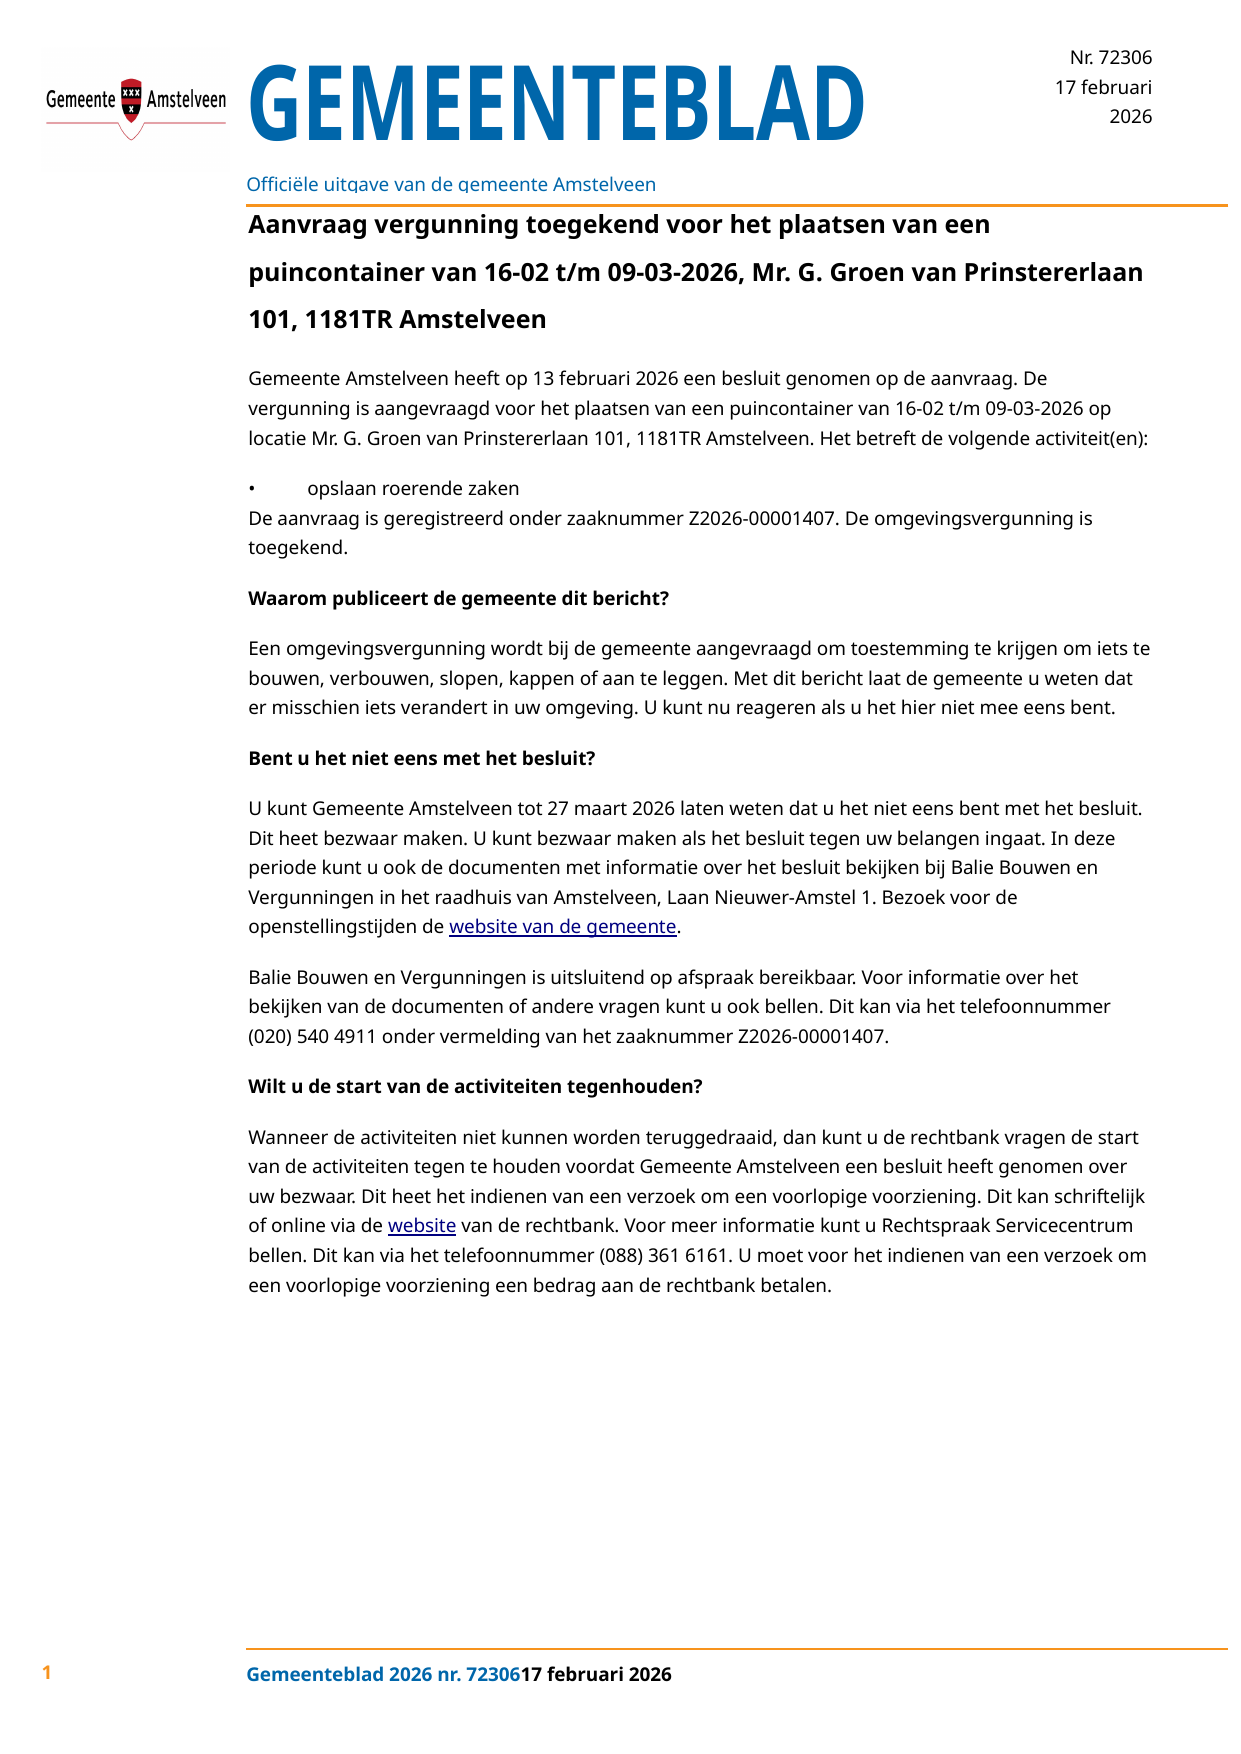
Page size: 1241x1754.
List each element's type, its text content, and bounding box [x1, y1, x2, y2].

text Een omgevingsvergunning wordt bij de gemeente aangevraagd om toestemming te krijgen om iets te bouwen, verbouwen, slopen, kappen of aan te leggen. Met dit bericht laat de gemeente u weten dat er misschien iets verandert in uw omgeving. U kunt nu reageren als u het hier niet mee eens bent. [248, 635, 1152, 720]
text Gemeente Amstelveen heeft op 13 februari 2026 een besluit genomen op de aanvraag. De vergunning is aangevraagd voor het plaatsen van een puincontainer van 16-02 t/m 09-03-2026 op locatie Mr. G. Groen van Prinstererlaan 101, 1181TR Amstelveen. Het betreft de volgende activiteit(en): [248, 366, 1152, 450]
text Wanneer de activiteiten niet kunnen worden teruggedraaid, dan kunt u de rechtbank vragen de start van de activiteiten tegen te houden voordat Gemeente Amstelveen een besluit heeft genomen over uw bezwaar. Dit heet het indienen van een verzoek om een voorlopige voorziening. Dit kan schriftelijk of online via de website van de rechtbank. Voor meer informatie kunt u Rechtspraak Servicecentrum bellen. Dit kan via het telefoonnummer (088) 361 6161. U moet voor het indienen van een verzoek om een voorlopige voorziening een bedrag aan de rechtbank betalen. [248, 1124, 1152, 1297]
text U kunt Gemeente Amstelveen tot 27 maart 2026 laten weten dat u het niet eens bent met het besluit. Dit heet bezwaar maken. U kunt bezwaar maken als het besluit tegen uw belangen ingaat. In deze periode kunt u ook de documenten met informatie over het besluit bekijken bij Balie Bouwen en Vergunningen in het raadhuis van Amstelveen, Laan Nieuwer-Amstel 1. Bezoek voor de openstellingstijden de website van de gemeente. [248, 795, 1152, 939]
list opslaan roerende zaken [248, 475, 1152, 501]
picture [41, 47, 231, 172]
text Aanvraag vergunning toegekend voor het plaatsen van een puincontainer van 16-02 t/m 09-03-2026, Mr. G. Groen van Prinstererlaan 101, 1181TR Amstelveen [248, 207, 1152, 336]
text Waarom publiceert de gemeente dit bericht? [248, 585, 1152, 610]
text De aanvraag is geregistreerd onder zaaknummer Z2026-00001407. De omgevingsvergunning is toegekend. [248, 505, 1152, 560]
text Bent u het niet eens met het besluit? [248, 745, 1152, 770]
text Balie Bouwen en Vergunningen is uitsluitend op afspraak bereikbaar. Voor informatie over het bekijken van de documenten of andere vragen kunt u ook bellen. Dit kan via het telefoonnummer (020) 540 4911 onder vermelding van het zaaknummer Z2026-00001407. [248, 964, 1152, 1049]
text Wilt u de start van de activiteiten tegenhouden? [248, 1073, 1152, 1099]
